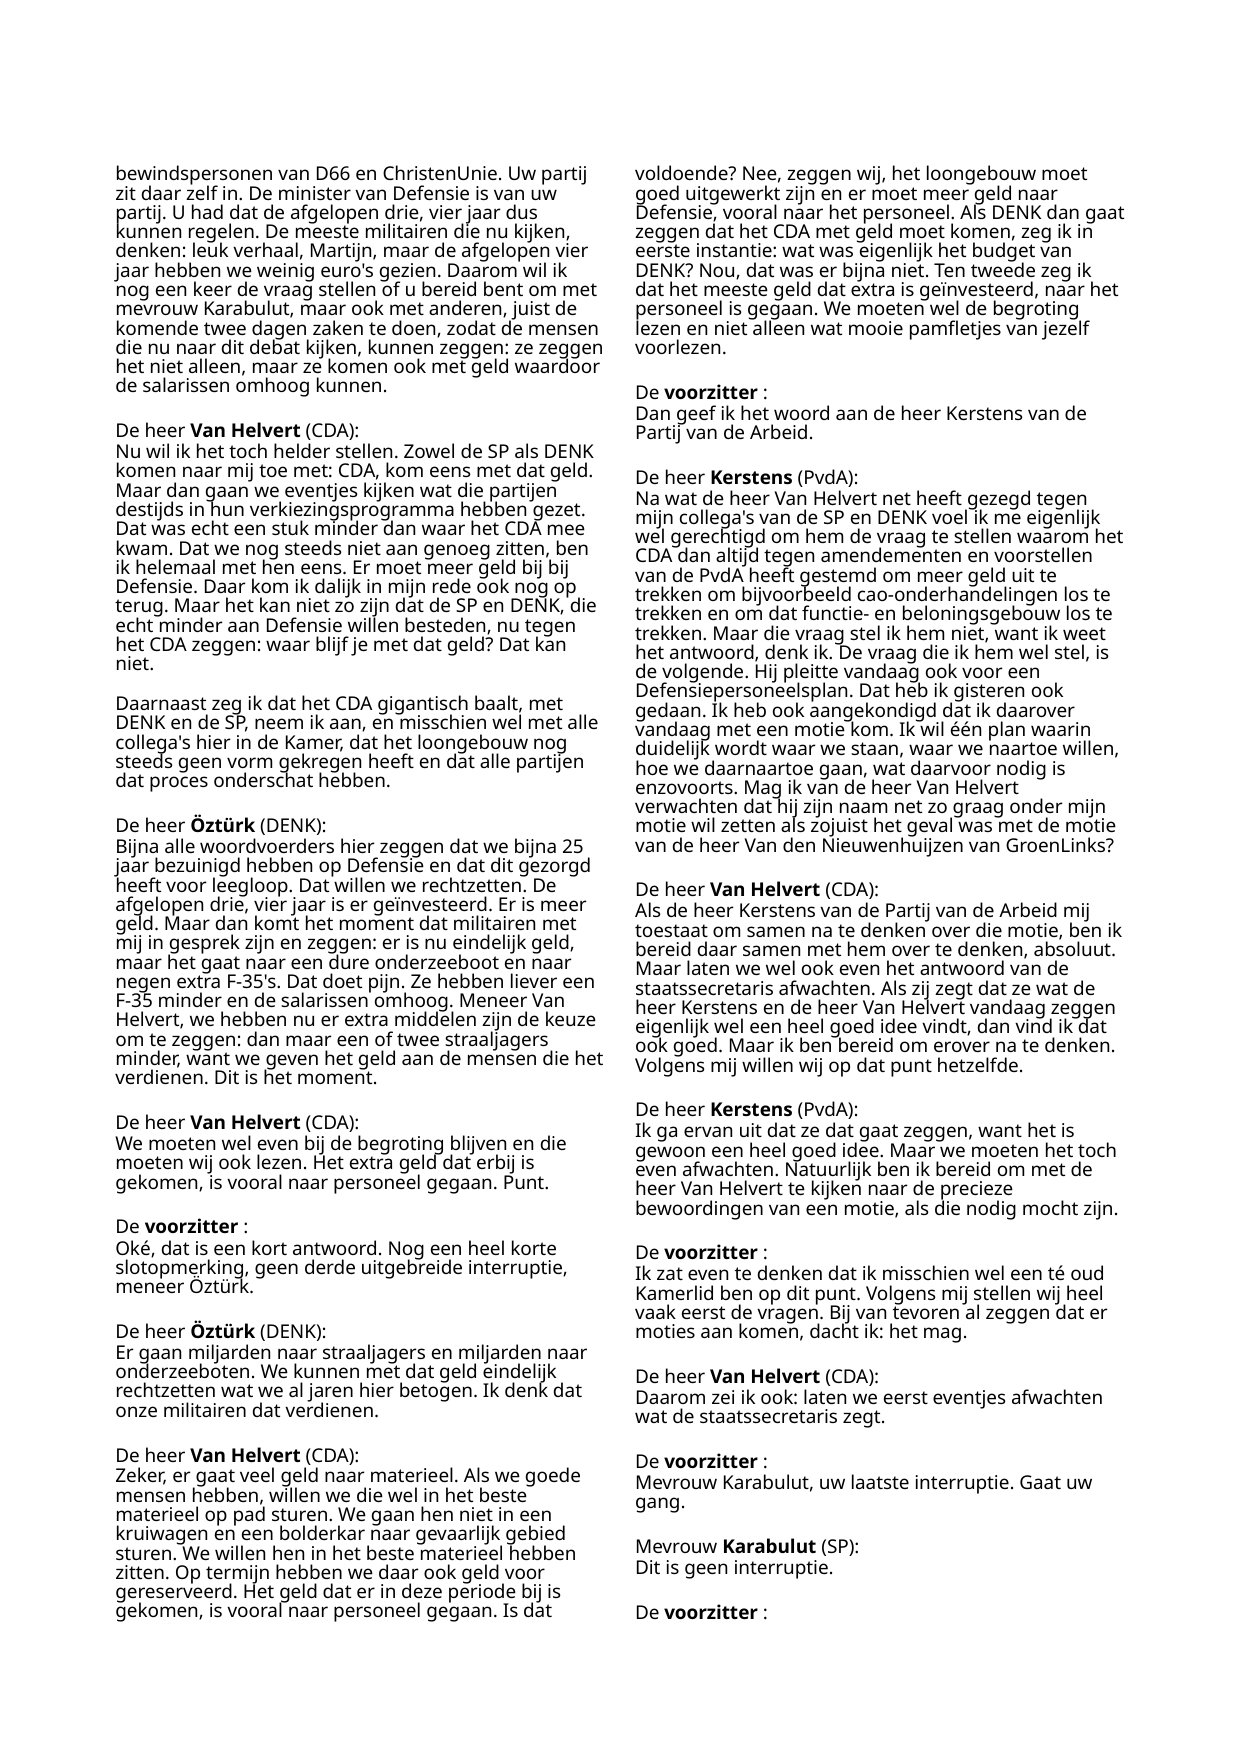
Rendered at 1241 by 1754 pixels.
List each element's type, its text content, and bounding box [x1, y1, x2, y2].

text We moeten wel even bij de begroting blijven en die moeten wij ook lezen. Het extra geld dat erbij is gekomen, is vooral naar personeel gegaan. Punt. [115, 1135, 605, 1193]
text Na wat de heer Van Helvert net heeft gezegd tegen mijn collega's van de SP en DENK voel ik me eigenlijk wel gerechtigd om hem de vraag te stellen waarom het CDA dan altijd tegen amendementen en voorstellen van de PvdA heeft gestemd om meer geld uit te trekken om bijvoorbeeld cao-onderhandelingen los te trekken en om dat functie- en beloningsgebouw los te trekken. Maar die vraag stel ik hem niet, want ik weet het antwoord, denk ik. De vraag die ik hem wel stel, is de volgende. Hij pleitte vandaag ook voor een Defensiepersoneelsplan. Dat heb ik gisteren ook gedaan. Ik heb ook aangekondigd dat ik daarover vandaag met een motie kom. Ik wil één plan waarin duidelijk wordt waar we staan, waar we naartoe willen, hoe we daarnaartoe gaan, wat daarvoor nodig is enzovoorts. Mag ik van de heer Van Helvert verwachten dat hij zijn naam net zo graag onder mijn motie wil zetten als zojuist het geval was met de motie van de heer Van den Nieuwenhuijzen van GroenLinks? [635, 490, 1125, 856]
text Bijna alle woordvoerders hier zeggen dat we bijna 25 jaar bezuinigd hebben op Defensie en dat dit gezorgd heeft voor leegloop. Dat willen we rechtzetten. De afgelopen drie, vier jaar is er geïnvesteerd. Er is meer geld. Maar dan komt het moment dat militairen met mij in gesprek zijn en zeggen: er is nu eindelijk geld, maar het gaat naar een dure onderzeeboot en naar negen extra F-35's. Dat doet pijn. Ze hebben liever een F-35 minder en de salarissen omhoog. Meneer Van Helvert, we hebben nu er extra middelen zijn de keuze om te zeggen: dan maar een of twee straaljagers minder, want we geven het geld aan de mensen die het verdienen. Dit is het moment. [115, 838, 605, 1088]
text De heer Van Helvert (CDA): [115, 1109, 605, 1135]
text De heer Kerstens (PvdA): [635, 464, 1125, 490]
text Dan geef ik het woord aan de heer Kerstens van de Partij van de Arbeid. [635, 404, 1125, 443]
text De voorzitter : [635, 1599, 1125, 1625]
text De heer Öztürk (DENK): [115, 812, 605, 838]
text De voorzitter : [635, 1239, 1125, 1265]
text bewindspersonen van D66 en ChristenUnie. Uw partij zit daar zelf in. De minister van Defensie is van uw partij. U had dat de afgelopen drie, vier jaar dus kunnen regelen. De meeste militairen die nu kijken, denken: leuk verhaal, Martijn, maar de afgelopen vier jaar hebben we weinig euro's gezien. Daarom wil ik nog een keer de vraag stellen of u bereid bent om met mevrouw Karabulut, maar ook met anderen, juist de komende twee dagen zaken te doen, zodat de mensen die nu naar dit debat kijken, kunnen zeggen: ze zeggen het niet alleen, maar ze komen ook met geld waardoor de salarissen omhoog kunnen. [115, 165, 605, 397]
text Ik ga ervan uit dat ze dat gaat zeggen, want het is gewoon een heel goed idee. Maar we moeten het toch even afwachten. Natuurlijk ben ik bereid om met de heer Van Helvert te kijken naar de precieze bewoordingen van een motie, als die nodig mocht zijn. [635, 1122, 1125, 1219]
text De voorzitter : [115, 1214, 605, 1239]
text De voorzitter : [635, 1448, 1125, 1474]
text De heer Kerstens (PvdA): [635, 1097, 1125, 1122]
text voldoende? Nee, zeggen wij, het loongebouw moet goed uitgewerkt zijn en er moet meer geld naar Defensie, vooral naar het personeel. Als DENK dan gaat zeggen dat het CDA met geld moet komen, zeg ik in eerste instantie: wat was eigenlijk het budget van DENK? Nou, dat was er bijna niet. Ten tweede zeg ik dat het meeste geld dat extra is geïnvesteerd, naar het personeel is gegaan. We moeten wel de begroting lezen en niet alleen wat mooie pamfletjes van jezelf voorlezen. [635, 165, 1125, 358]
text Mevrouw Karabulut, uw laatste interruptie. Gaat uw gang. [635, 1474, 1125, 1513]
text Daarnaast zeg ik dat het CDA gigantisch baalt, met DENK en de SP, neem ik aan, en misschien wel met alle collega's hier in de Kamer, dat het loongebouw nog steeds geen vorm gekregen heeft en dat alle partijen dat proces onderschat hebben. [115, 695, 605, 791]
text De heer Van Helvert (CDA): [635, 1363, 1125, 1389]
text De heer Öztürk (DENK): [115, 1318, 605, 1344]
text De voorzitter : [635, 379, 1125, 404]
text Mevrouw Karabulut (SP): [635, 1533, 1125, 1559]
text Dit is geen interruptie. [635, 1559, 1125, 1578]
text De heer Van Helvert (CDA): [115, 1442, 605, 1467]
text De heer Van Helvert (CDA): [115, 417, 605, 443]
text Er gaan miljarden naar straaljagers en miljarden naar onderzeeboten. We kunnen met dat geld eindelijk rechtzetten wat we al jaren hier betogen. Ik denk dat onze militairen dat verdienen. [115, 1344, 605, 1421]
text Oké, dat is een kort antwoord. Nog een heel korte slotopmerking, geen derde uitgebreide interruptie, meneer Öztürk. [115, 1239, 605, 1297]
text Zeker, er gaat veel geld naar materieel. Als we goede mensen hebben, willen we die wel in het beste materieel op pad sturen. We gaan hen niet in een kruiwagen en een bolderkar naar gevaarlijk gebied sturen. We willen hen in het beste materieel hebben zitten. Op termijn hebben we daar ook geld voor gereserveerd. Het geld dat er in deze periode bij is gekomen, is vooral naar personeel gegaan. Is dat [115, 1467, 605, 1622]
text Ik zat even te denken dat ik misschien wel een té oud Kamerlid ben op dit punt. Volgens mij stellen wij heel vaak eerst de vragen. Bij van tevoren al zeggen dat er moties aan komen, dacht ik: het mag. [635, 1265, 1125, 1342]
text Nu wil ik het toch helder stellen. Zowel de SP als DENK komen naar mij toe met: CDA, kom eens met dat geld. Maar dan gaan we eventjes kijken wat die partijen destijds in hun verkiezingsprogramma hebben gezet. Dat was echt een stuk minder dan waar het CDA mee kwam. Dat we nog steeds niet aan genoeg zitten, ben ik helemaal met hen eens. Er moet meer geld bij bij Defensie. Daar kom ik dalijk in mijn rede ook nog op terug. Maar het kan niet zo zijn dat de SP en DENK, die echt minder aan Defensie willen besteden, nu tegen het CDA zeggen: waar blijf je met dat geld? Dat kan niet. [115, 443, 605, 674]
text Daarom zei ik ook: laten we eerst eventjes afwachten wat de staatssecretaris zegt. [635, 1389, 1125, 1427]
text De heer Van Helvert (CDA): [635, 877, 1125, 902]
text Als de heer Kerstens van de Partij van de Arbeid mij toestaat om samen na te denken over die motie, ben ik bereid daar samen met hem over te denken, absoluut. Maar laten we wel ook even het antwoord van de staatssecretaris afwachten. Als zij zegt dat ze wat de heer Kerstens en de heer Van Helvert vandaag zeggen eigenlijk wel een heel goed idee vindt, dan vind ik dat ook goed. Maar ik ben bereid om erover na te denken. Volgens mij willen wij op dat punt hetzelfde. [635, 902, 1125, 1076]
